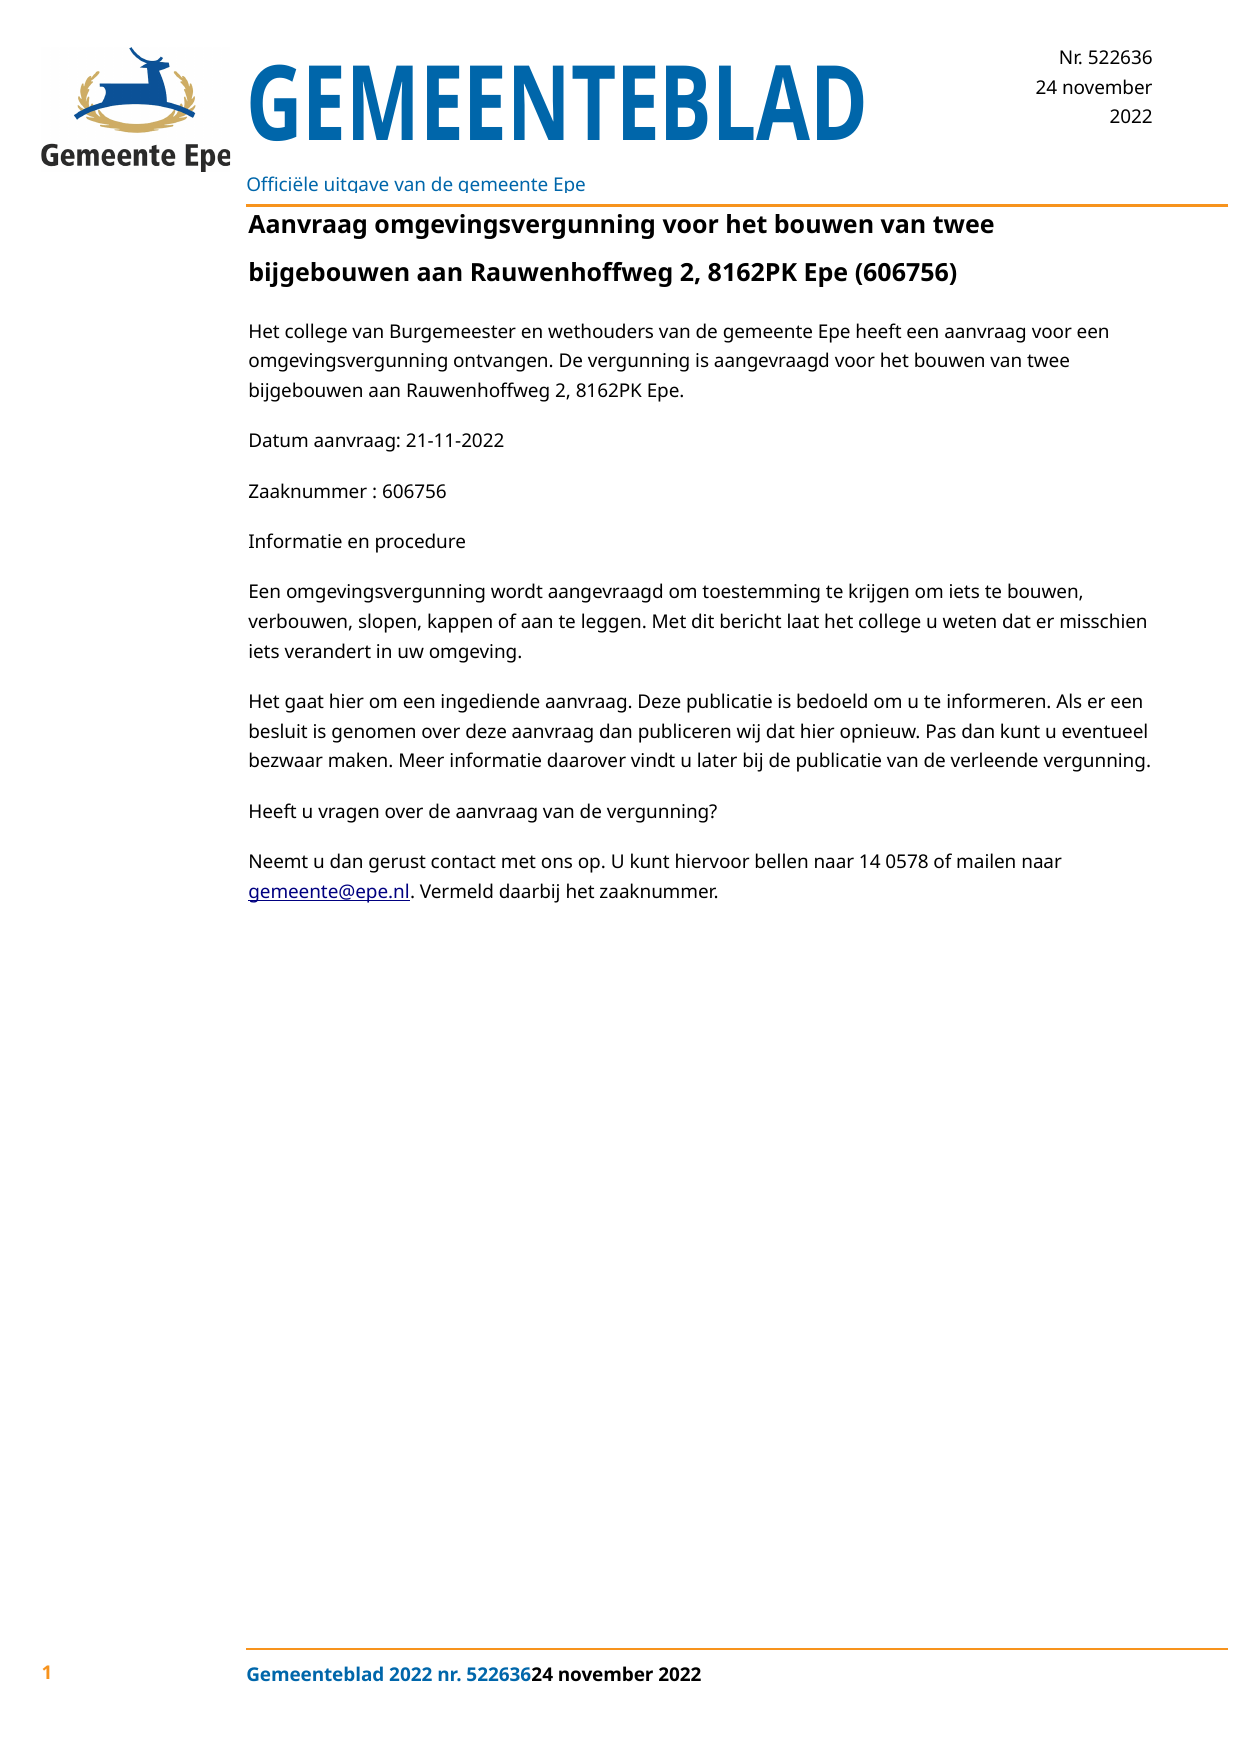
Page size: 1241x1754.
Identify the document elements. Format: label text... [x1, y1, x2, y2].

text Datum aanvraag: 21-11-2022 [248, 427, 1152, 453]
text Informatie en procedure [248, 528, 1152, 554]
text Het gaat hier om een ingediende aanvraag. Deze publicatie is bedoeld om u te informeren. Als er een besluit is genomen over deze aanvraag dan publiceren wij dat hier opnieuw. Pas dan kunt u eventueel bezwaar maken. Meer informatie daarover vindt u later bij de publicatie van de verleende vergunning. [248, 688, 1152, 773]
text Neemt u dan gerust contact met ons op. U kunt hiervoor bellen naar 14 0578 of mailen naar gemeente@epe.nl. Vermeld daarbij het zaaknummer. [248, 848, 1152, 904]
text Het college van Burgemeester en wethouders van de gemeente Epe heeft een aanvraag voor een omgevingsvergunning ontvangen. De vergunning is aangevraagd voor het bouwen van twee bijgebouwen aan Rauwenhoffweg 2, 8162PK Epe. [248, 318, 1152, 403]
text Aanvraag omgevingsvergunning voor het bouwen van twee bijgebouwen aan Rauwenhoffweg 2, 8162PK Epe (606756) [248, 207, 1152, 288]
text Heeft u vragen over de aanvraag van de vergunning? [248, 798, 1152, 824]
text Een omgevingsvergunning wordt aangevraagd om toestemming te krijgen om iets te bouwen, verbouwen, slopen, kappen of aan te leggen. Met dit bericht laat het college u weten dat er misschien iets verandert in uw omgeving. [248, 579, 1152, 664]
text Zaaknummer : 606756 [248, 478, 1152, 504]
picture [41, 47, 231, 172]
